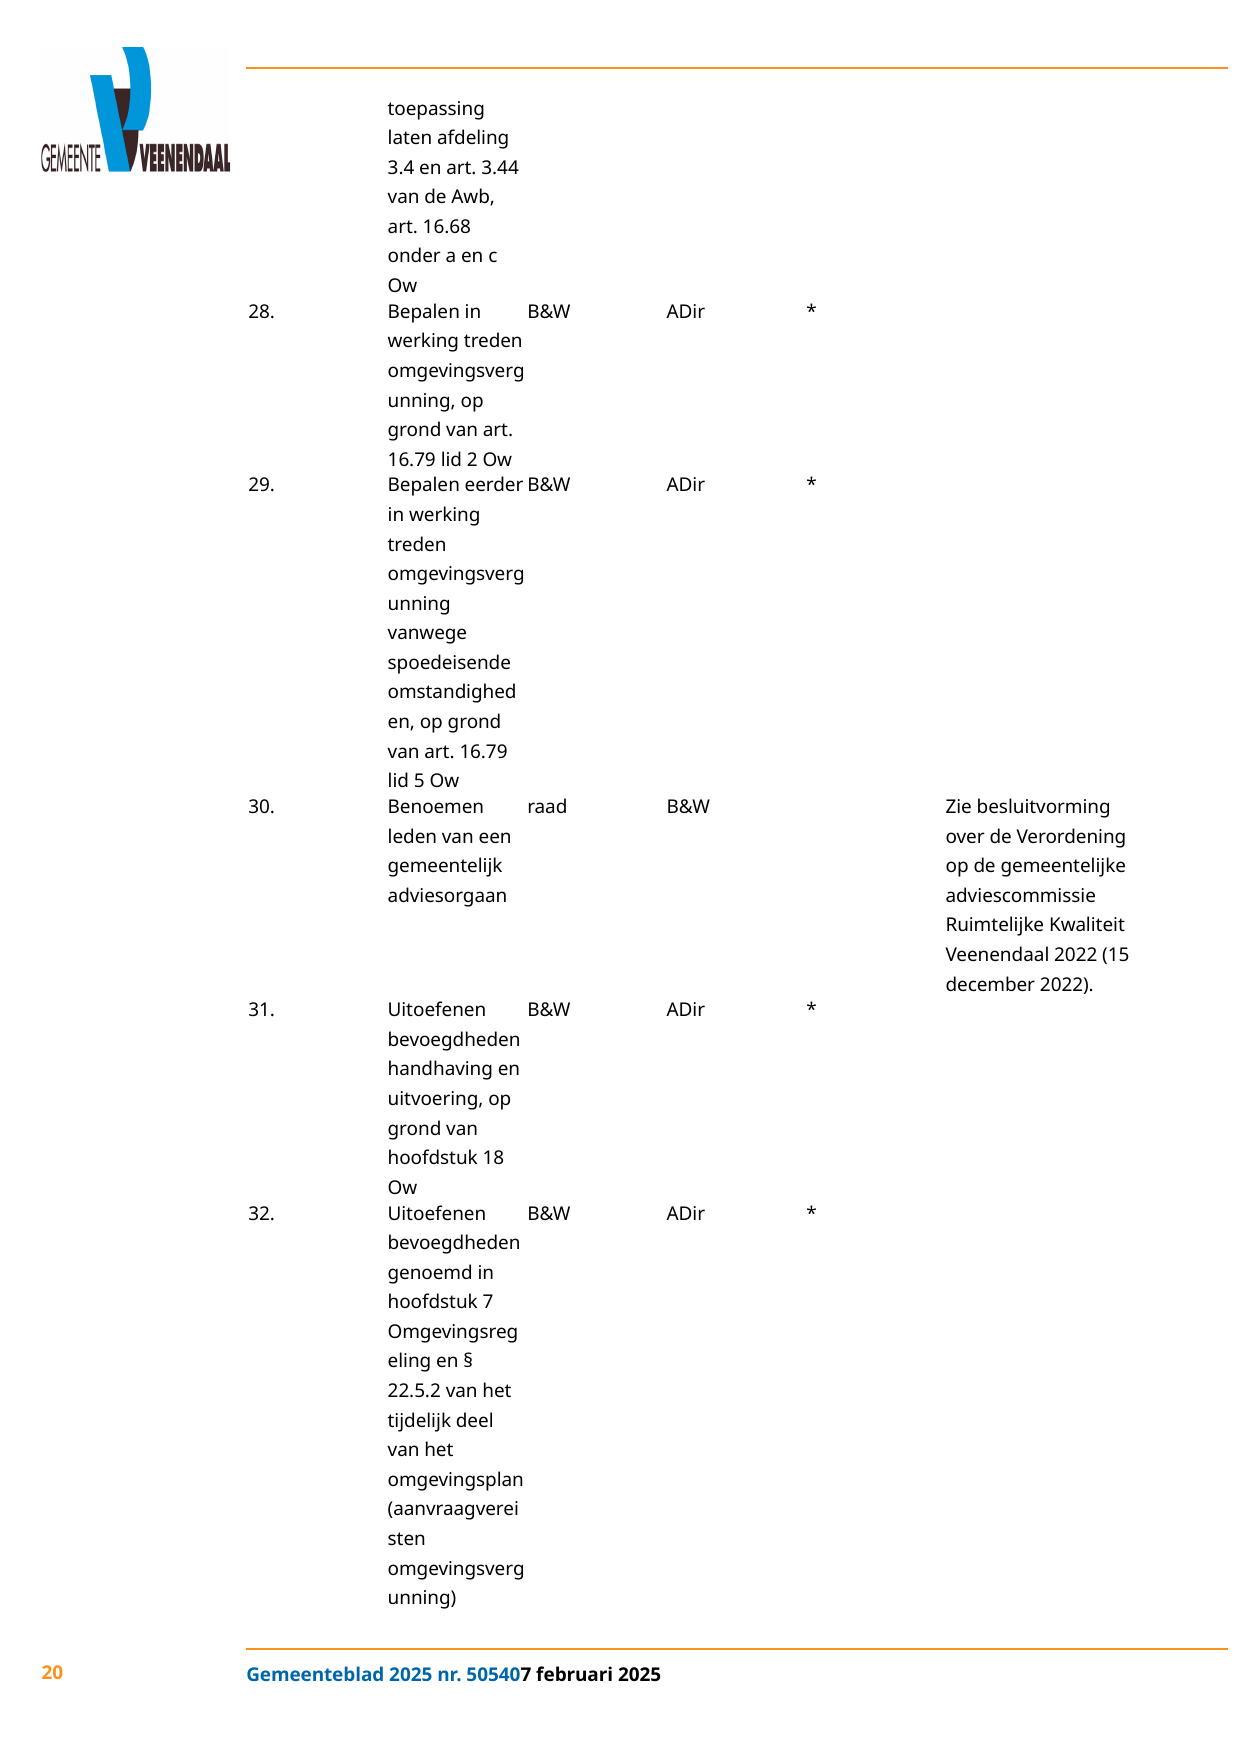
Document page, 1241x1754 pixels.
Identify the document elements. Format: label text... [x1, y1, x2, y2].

table_cell B&W [527, 472, 666, 793]
table_cell [945, 472, 1152, 793]
table_cell raad [527, 793, 666, 996]
picture [41, 47, 130, 172]
table_cell [527, 95, 666, 298]
table_cell toepassing laten afdeling 3.4 en art. 3.44 van de Awb, art. 16.68 onder a en c Ow [388, 95, 527, 298]
table_cell Uitoefenen bevoegdheden genoemd in hoofdstuk 7 Omgevingsregeling en § 22.5.2 van het tijdelijk deel van het omgevingsplan (aanvraagvereisten omgevingsvergunning) [388, 1200, 527, 1610]
table_cell [248, 793, 387, 996]
table_cell Zie besluitvorming over de Verordening op de gemeentelijke adviescommissie Ruimtelijke Kwaliteit Veenendaal 2022 (15 december 2022). [945, 793, 1152, 996]
table_cell [248, 298, 387, 472]
table_cell [945, 298, 1152, 472]
table_cell B&W [527, 1200, 666, 1610]
table_cell [945, 1200, 1152, 1610]
table_cell B&W [666, 793, 806, 996]
table_cell Uitoefenen bevoegdheden handhaving en uitvoering, op grond van hoofdstuk 18 Ow [388, 996, 527, 1200]
table_cell Bepalen in werking treden omgevingsvergunning, op grond van art. 16.79 lid 2 Ow [388, 298, 527, 472]
table_cell [248, 996, 387, 1200]
table_cell [806, 95, 945, 298]
table_cell * [806, 996, 945, 1200]
table_cell ADir [666, 996, 806, 1200]
table_cell Benoemen leden van een gemeentelijk adviesorgaan [388, 793, 527, 996]
table_cell ADir [666, 472, 806, 793]
table_cell ADir [666, 298, 806, 472]
table_cell [945, 95, 1152, 298]
table_cell [248, 95, 387, 298]
table_cell B&W [527, 298, 666, 472]
table_cell [248, 472, 387, 793]
table_cell * [806, 298, 945, 472]
table_cell [666, 95, 806, 298]
table_cell * [806, 1200, 945, 1610]
table_cell Bepalen eerder in werking treden omgevingsvergunning vanwege spoedeisende omstandigheden, op grond van art. 16.79 lid 5 Ow [388, 472, 527, 793]
table_cell B&W [527, 996, 666, 1200]
table_cell [945, 996, 1152, 1200]
table_cell ADir [666, 1200, 806, 1610]
picture [123, 47, 231, 172]
table_cell [248, 1200, 387, 1610]
table_cell [806, 793, 945, 996]
table_cell * [806, 472, 945, 793]
